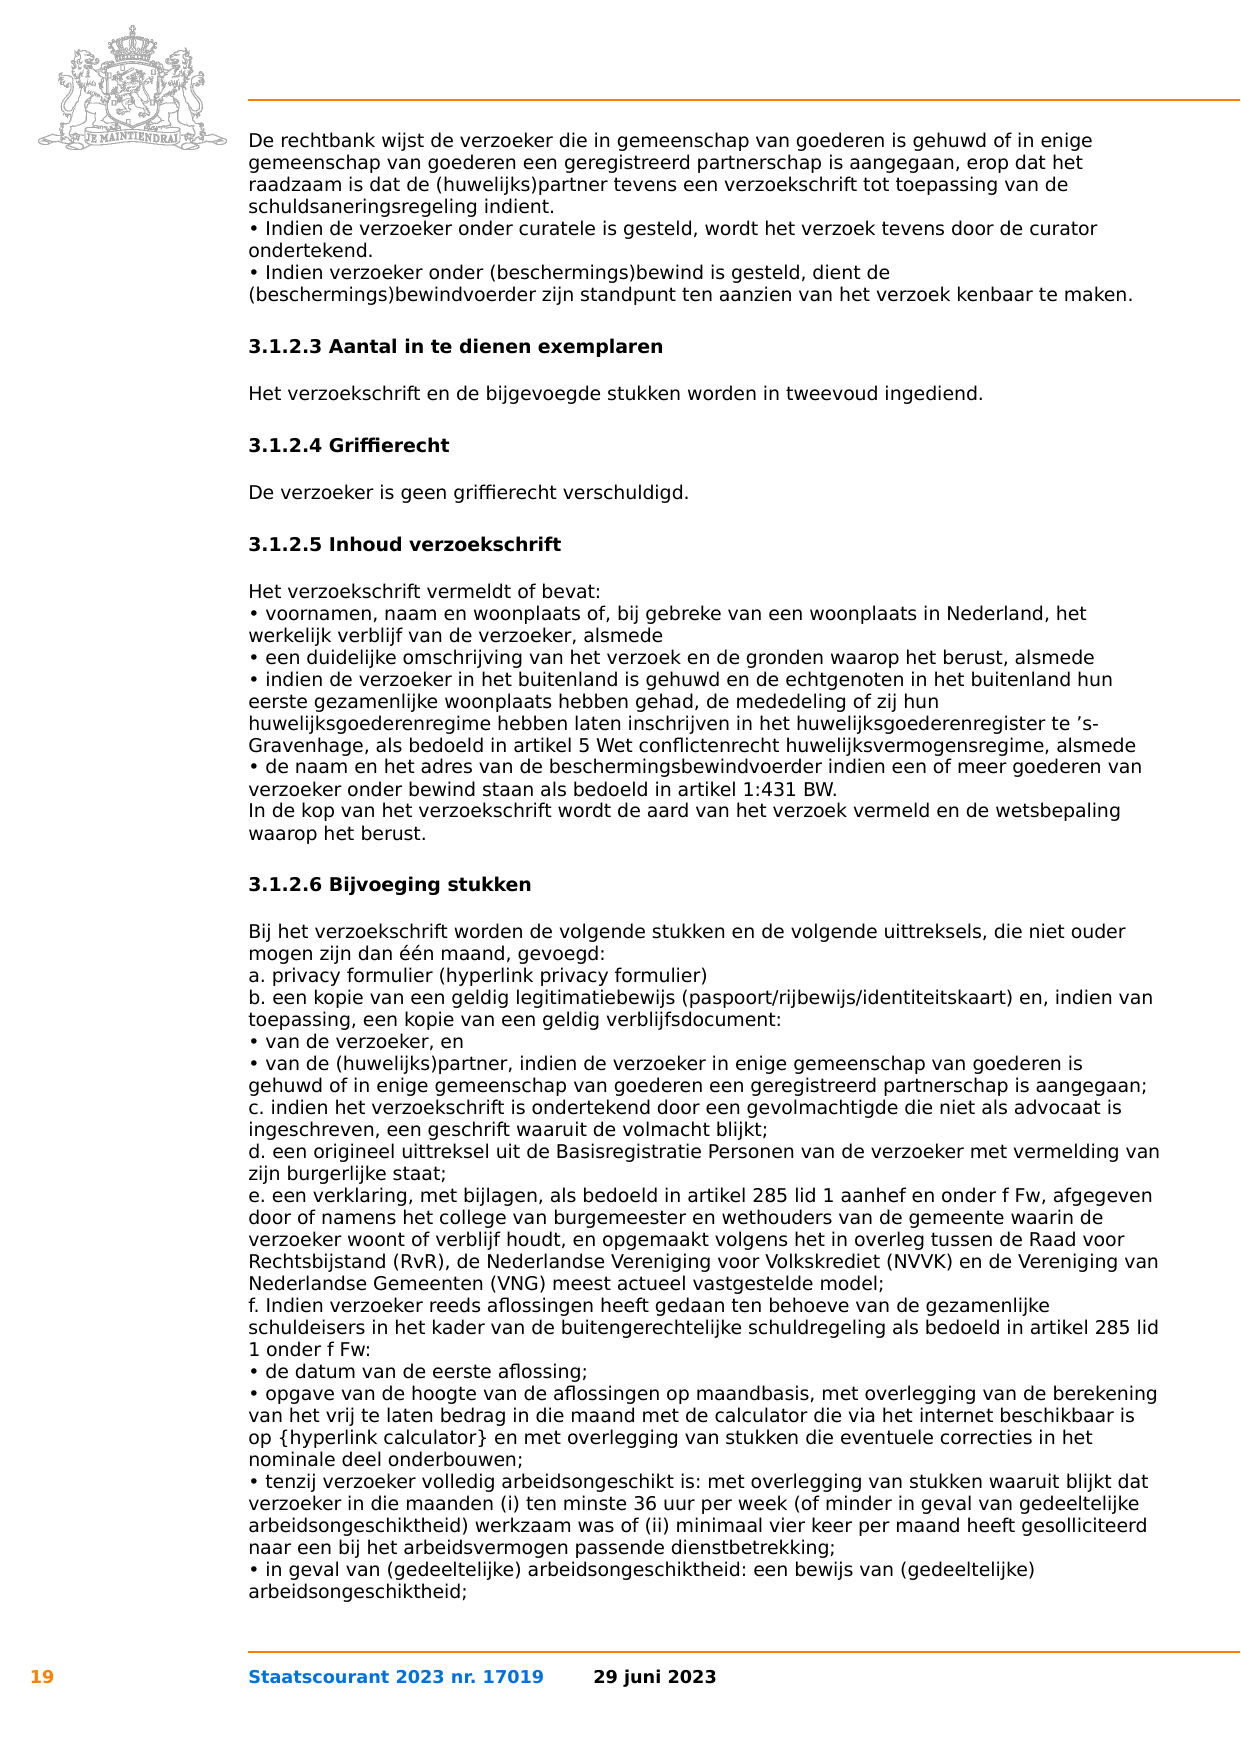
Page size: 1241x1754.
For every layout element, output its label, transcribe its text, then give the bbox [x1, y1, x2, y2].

subtitle 3.1.2.4 Griffierecht [248, 435, 1163, 457]
text c. indien het verzoekschrift is ondertekend door een gevolmachtigde die niet als advocaat is ingeschreven, een geschrift waaruit de volmacht blijkt; [248, 1097, 1163, 1141]
text • Indien verzoeker onder (beschermings)bewind is gesteld, dient de (beschermings)bewindvoerder zijn standpunt ten aanzien van het verzoek kenbaar te maken. [248, 262, 1163, 306]
text Bij het verzoekschrift worden de volgende stukken en de volgende uittreksels, die niet ouder mogen zijn dan één maand, gevoegd: [248, 921, 1163, 965]
picture [38, 25, 227, 150]
text e. een verklaring, met bijlagen, als bedoeld in artikel 285 lid 1 aanhef en onder f Fw, afgegeven door of namens het college van burgemeester en wethouders van de gemeente waarin de verzoeker woont of verblijf houdt, en opgemaakt volgens het in overleg tussen de Raad voor Rechtsbijstand (RvR), de Nederlandse Vereniging voor Volkskrediet (NVVK) en de Vereniging van Nederlandse Gemeenten (VNG) meest actueel vastgestelde model; [248, 1185, 1163, 1295]
text a. privacy formulier (hyperlink privacy formulier) [248, 965, 1163, 987]
text • de datum van de eerste aflossing; [248, 1361, 1163, 1383]
subtitle 3.1.2.5 Inhoud verzoekschrift [248, 534, 1163, 556]
text Het verzoekschrift en de bijgevoegde stukken worden in tweevoud ingediend. [248, 383, 1163, 405]
text • Indien de verzoeker onder curatele is gesteld, wordt het verzoek tevens door de curator ondertekend. [248, 218, 1163, 262]
text b. een kopie van een geldig legitimatiebewijs (paspoort/rijbewijs/identiteitskaart) en, indien van toepassing, een kopie van een geldig verblijfsdocument: [248, 987, 1163, 1031]
text • voornamen, naam en woonplaats of, bij gebreke van een woonplaats in Nederland, het werkelijk verblijf van de verzoeker, alsmede [248, 603, 1163, 647]
text • een duidelijke omschrijving van het verzoek en de gronden waarop het berust, alsmede [248, 647, 1163, 668]
text • van de (huwelijks)partner, indien de verzoeker in enige gemeenschap van goederen is gehuwd of in enige gemeenschap van goederen een geregistreerd partnerschap is aangegaan; [248, 1053, 1163, 1097]
text Het verzoekschrift vermeldt of bevat: [248, 581, 1163, 603]
text d. een origineel uittreksel uit de Basisregistratie Personen van de verzoeker met vermelding van zijn burgerlijke staat; [248, 1141, 1163, 1185]
text De rechtbank wijst de verzoeker die in gemeenschap van goederen is gehuwd of in enige gemeenschap van goederen een geregistreerd partnerschap is aangegaan, erop dat het raadzaam is dat de (huwelijks)partner tevens een verzoekschrift tot toepassing van de schuldsaneringsregeling indient. [248, 130, 1163, 218]
text De verzoeker is geen griffierecht verschuldigd. [248, 482, 1163, 504]
text f. Indien verzoeker reeds aflossingen heeft gedaan ten behoeve van de gezamenlijke schuldeisers in het kader van de buitengerechtelijke schuldregeling als bedoeld in artikel 285 lid 1 onder f Fw: [248, 1295, 1163, 1361]
text • tenzij verzoeker volledig arbeidsongeschikt is: met overlegging van stukken waaruit blijkt dat verzoeker in die maanden (i) ten minste 36 uur per week (of minder in geval van gedeeltelijke arbeidsongeschiktheid) werkzaam was of (ii) minimaal vier keer per maand heeft gesolliciteerd naar een bij het arbeidsvermogen passende dienstbetrekking; [248, 1471, 1163, 1559]
text • van de verzoeker, en [248, 1031, 1163, 1053]
text • opgave van de hoogte van de aflossingen op maandbasis, met overlegging van de berekening van het vrij te laten bedrag in die maand met de calculator die via het internet beschikbaar is op {hyperlink calculator} en met overlegging van stukken die eventuele correcties in het nominale deel onderbouwen; [248, 1383, 1163, 1471]
subtitle 3.1.2.6 Bijvoeging stukken [248, 874, 1163, 896]
text • de naam en het adres van de beschermingsbewindvoerder indien een of meer goederen van verzoeker onder bewind staan als bedoeld in artikel 1:431 BW. [248, 756, 1163, 800]
text In de kop van het verzoekschrift wordt de aard van het verzoek vermeld en de wetsbepaling waarop het berust. [248, 800, 1163, 844]
text • in geval van (gedeeltelijke) arbeidsongeschiktheid: een bewijs van (gedeeltelijke) arbeidsongeschiktheid; [248, 1559, 1163, 1603]
subtitle 3.1.2.3 Aantal in te dienen exemplaren [248, 336, 1163, 358]
text • indien de verzoeker in het buitenland is gehuwd en de echtgenoten in het buitenland hun eerste gezamenlijke woonplaats hebben gehad, de mededeling of zij hun huwelijksgoederenregime hebben laten inschrijven in het huwelijksgoederenregister te ’s-Gravenhage, als bedoeld in artikel 5 Wet conflictenrecht huwelijksvermogensregime, alsmede [248, 668, 1163, 756]
